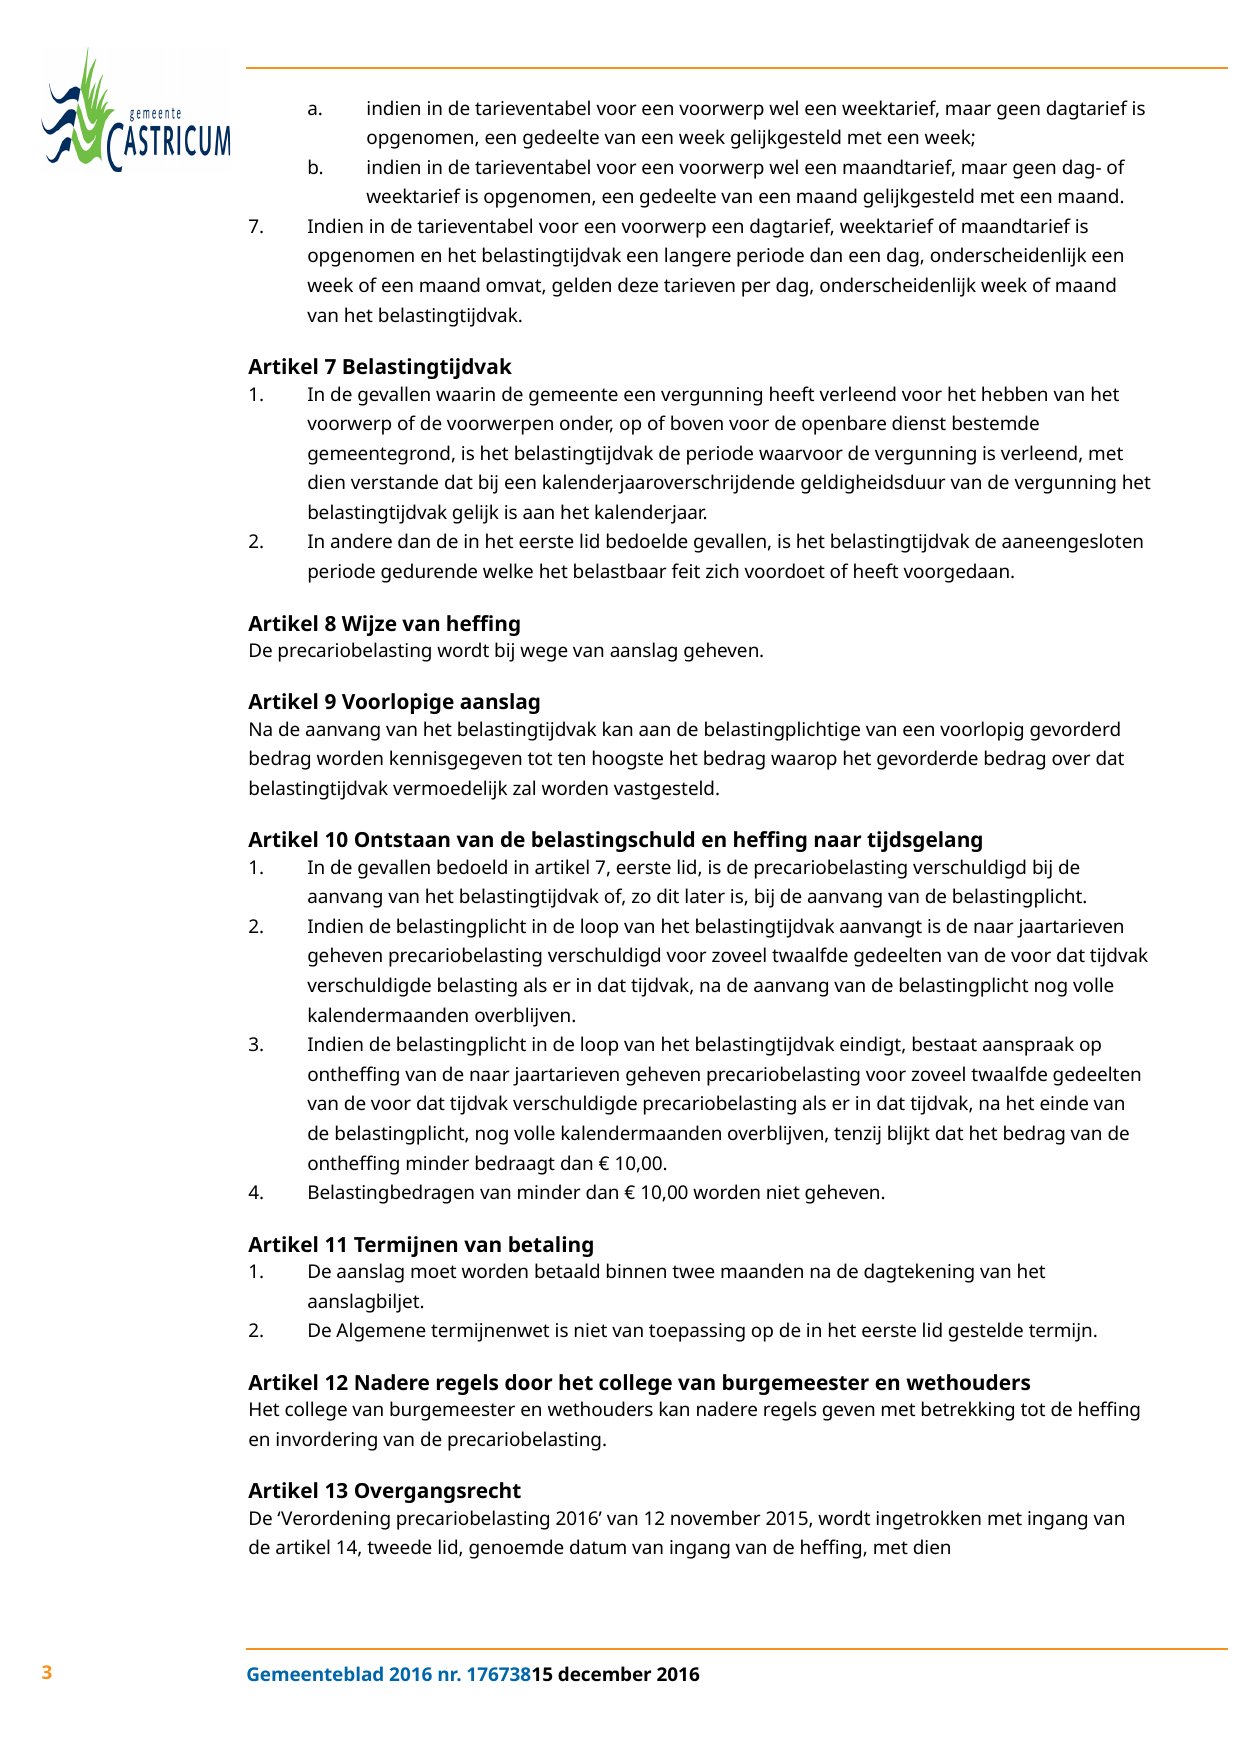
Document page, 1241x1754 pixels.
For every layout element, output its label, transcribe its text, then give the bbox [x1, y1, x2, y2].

list De aanslag moet worden betaald binnen twee maanden na de dagtekening van het aanslagbiljet. [248, 1258, 1152, 1313]
list Indien de belastingplicht in de loop van het belastingtijdvak aanvangt is de naar jaartarieven geheven precariobelasting verschuldigd voor zoveel twaalfde gedeelten van de voor dat tijdvak verschuldigde belasting als er in dat tijdvak, na de aanvang van de belastingplicht nog volle kalendermaanden overblijven. [248, 913, 1152, 1028]
text Artikel 13 Overgangsrecht [248, 1476, 1152, 1505]
text Het college van burgemeester en wethouders kan nadere regels geven met betrekking tot de heffing en invordering van de precariobelasting. [248, 1396, 1152, 1452]
text Artikel 8 Wijze van heffing [248, 609, 1152, 637]
list De Algemene termijnenwet is niet van toepassing op de in het eerste lid gestelde termijn. [248, 1317, 1152, 1343]
text De precariobelasting wordt bij wege van aanslag geheven. [248, 637, 1152, 663]
text De ‘Verordening precariobelasting 2016’ van 12 november 2015, wordt ingetrokken met ingang van de artikel 14, tweede lid, genoemde datum van ingang van de heffing, met dien [248, 1505, 1152, 1560]
text Artikel 9 Voorlopige aanslag [248, 687, 1152, 716]
text Artikel 11 Termijnen van betaling [248, 1230, 1152, 1258]
list indien in de tarieventabel voor een voorwerp wel een maandtarief, maar geen dag- of weektarief is opgenomen, een gedeelte van een maand gelijkgesteld met een maand. [307, 154, 1152, 209]
list In de gevallen waarin de gemeente een vergunning heeft verleend voor het hebben van het voorwerp of de voorwerpen onder, op of boven voor de openbare dienst bestemde gemeentegrond, is het belastingtijdvak de periode waarvoor de vergunning is verleend, met dien verstande dat bij een kalenderjaaroverschrijdende geldigheidsduur van de vergunning het belastingtijdvak gelijk is aan het kalenderjaar. [248, 381, 1152, 525]
list Indien in de tarieventabel voor een voorwerp een dagtarief, weektarief of maandtarief is opgenomen en het belastingtijdvak een langere periode dan een dag, onderscheidenlijk een week of een maand omvat, gelden deze tarieven per dag, onderscheidenlijk week of maand van het belastingtijdvak. [248, 213, 1152, 328]
list In andere dan de in het eerste lid bedoelde gevallen, is het belastingtijdvak de aaneengesloten periode gedurende welke het belastbaar feit zich voordoet of heeft voorgedaan. [248, 529, 1152, 584]
list In de gevallen bedoeld in artikel 7, eerste lid, is de precariobelasting verschuldigd bij de aanvang van het belastingtijdvak of, zo dit later is, bij de aanvang van de belastingplicht. [248, 854, 1152, 909]
text Artikel 10 Ontstaan van de belastingschuld en heffing naar tijdsgelang [248, 826, 1152, 854]
list indien in de tarieventabel voor een voorwerp wel een weektarief, maar geen dagtarief is opgenomen, een gedeelte van een week gelijkgesteld met een week; [307, 95, 1152, 150]
text Artikel 7 Belastingtijdvak [248, 352, 1152, 381]
list Indien de belastingplicht in de loop van het belastingtijdvak eindigt, bestaat aanspraak op ontheffing van de naar jaartarieven geheven precariobelasting voor zoveel twaalfde gedeelten van de voor dat tijdvak verschuldigde precariobelasting als er in dat tijdvak, na het einde van de belastingplicht, nog volle kalendermaanden overblijven, tenzij blijkt dat het bedrag van de ontheffing minder bedraagt dan € 10,00. [248, 1031, 1152, 1176]
list Belastingbedragen van minder dan € 10,00 worden niet geheven. [248, 1179, 1152, 1205]
text Na de aanvang van het belastingtijdvak kan aan de belastingplichtige van een voorlopig gevorderd bedrag worden kennisgegeven tot ten hoogste het bedrag waarop het gevorderde bedrag over dat belastingtijdvak vermoedelijk zal worden vastgesteld. [248, 716, 1152, 801]
picture [41, 47, 231, 172]
text Artikel 12 Nadere regels door het college van burgemeester en wethouders [248, 1368, 1152, 1396]
